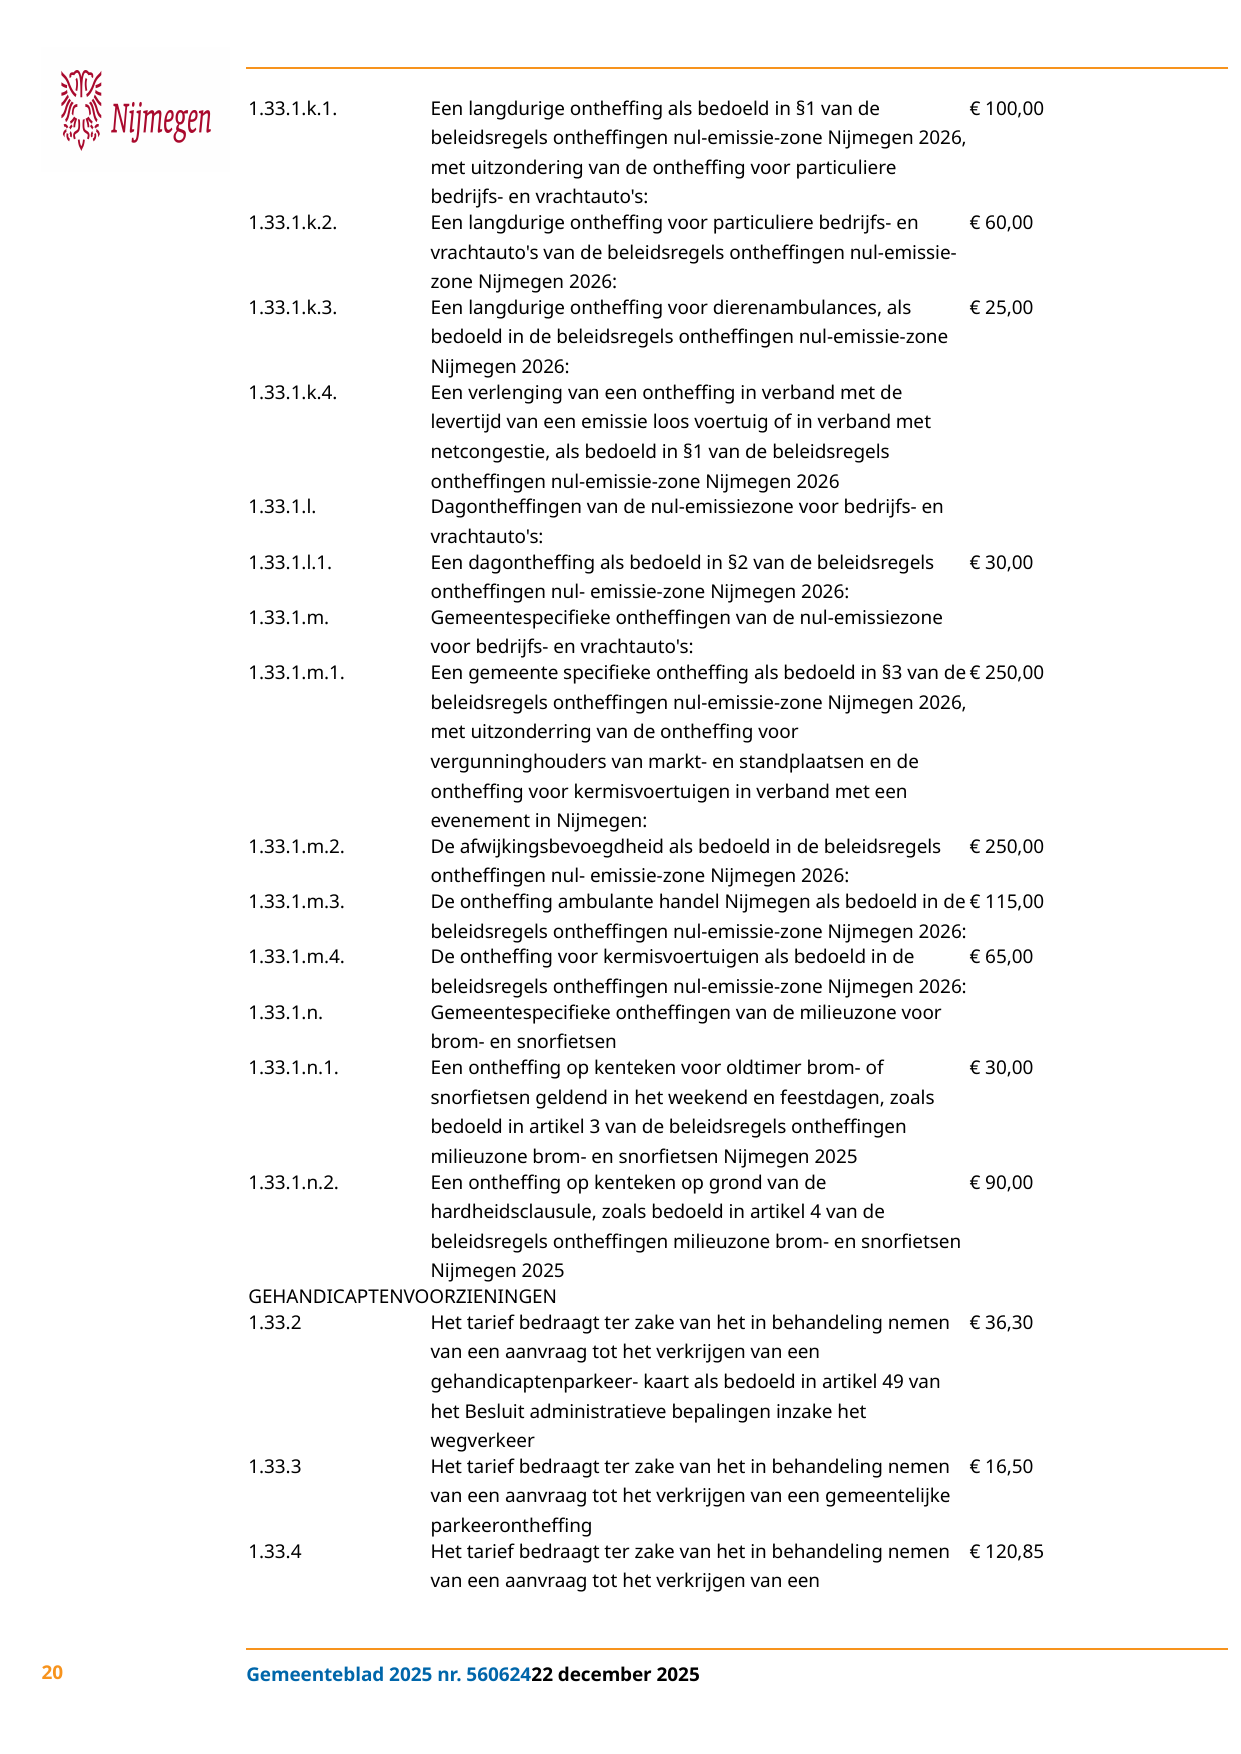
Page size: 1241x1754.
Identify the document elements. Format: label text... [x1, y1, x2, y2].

table_cell € 30,00 [969, 549, 1152, 604]
table_cell Een gemeente specifieke ontheffing als bedoeld in §3 van de beleidsregels ontheffingen nul-emissie-zone Nijmegen 2026, met uitzonderring van de ontheffing voor vergunninghouders van markt- en standplaatsen en de ontheffing voor kermisvoertuigen in verband met een evenement in Nijmegen: [430, 660, 969, 833]
table_cell 1.33.1.k.1. [248, 95, 430, 209]
table_cell 1.33.1.m.4. [248, 944, 430, 999]
table_cell 1.33.4 [248, 1538, 430, 1593]
table_cell [969, 999, 1152, 1054]
table_cell 1.33.1.m.3. [248, 889, 430, 944]
table_cell [969, 494, 1152, 549]
table_cell 1.33.1.l. [248, 494, 430, 549]
table_cell [969, 379, 1152, 493]
table_cell 1.33.1.k.3. [248, 294, 430, 379]
table_cell € 120,85 [969, 1538, 1152, 1593]
table_cell Het tarief bedraagt ter zake van het in behandeling nemen van een aanvraag tot het verkrijgen van een [430, 1538, 969, 1593]
table_cell 1.33.3 [248, 1453, 430, 1538]
table_cell Een dagontheffing als bedoeld in §2 van de beleidsregels ontheffingen nul- emissie-zone Nijmegen 2026: [430, 549, 969, 604]
table_cell 1.33.1.m. [248, 604, 430, 659]
table_cell De afwijkingsbevoegdheid als bedoeld in de beleidsregels ontheffingen nul- emissie-zone Nijmegen 2026: [430, 833, 969, 888]
picture [41, 47, 231, 172]
table_cell Een ontheffing op kenteken voor oldtimer brom- of snorfietsen geldend in het weekend en feestdagen, zoals bedoeld in artikel 3 van de beleidsregels ontheffingen milieuzone brom- en snorfietsen Nijmegen 2025 [430, 1054, 969, 1169]
table_cell Een ontheffing op kenteken op grond van de hardheidsclausule, zoals bedoeld in artikel 4 van de beleidsregels ontheffingen milieuzone brom- en snorfietsen Nijmegen 2025 [430, 1169, 969, 1283]
table_cell € 30,00 [969, 1054, 1152, 1169]
table_cell Een langdurige ontheffing voor particuliere bedrijfs- en vrachtauto's van de beleidsregels ontheffingen nul-emissie-zone Nijmegen 2026: [430, 209, 969, 294]
table_cell 1.33.1.m.2. [248, 833, 430, 888]
table_cell € 115,00 [969, 889, 1152, 944]
table_cell Een langdurige ontheffing als bedoeld in §1 van de beleidsregels ontheffingen nul-emissie-zone Nijmegen 2026, met uitzondering van de ontheffing voor particuliere bedrijfs- en vrachtauto's: [430, 95, 969, 209]
table_cell 1.33.1.n.1. [248, 1054, 430, 1169]
table_cell € 90,00 [969, 1169, 1152, 1283]
table_cell 1.33.2 [248, 1309, 430, 1453]
table_cell € 16,50 [969, 1453, 1152, 1538]
table_cell Het tarief bedraagt ter zake van het in behandeling nemen van een aanvraag tot het verkrijgen van een gemeentelijke parkeerontheffing [430, 1453, 969, 1538]
table_cell 1.33.1.l.1. [248, 549, 430, 604]
table_cell [969, 604, 1152, 659]
table_cell 1.33.1.n.2. [248, 1169, 430, 1283]
table_cell 1.33.1.k.2. [248, 209, 430, 294]
table_cell GEHANDICAPTENVOORZIENINGEN [248, 1283, 1152, 1309]
table_cell De ontheffing ambulante handel Nijmegen als bedoeld in de beleidsregels ontheffingen nul-emissie-zone Nijmegen 2026: [430, 889, 969, 944]
table_cell Dagontheffingen van de nul-emissiezone voor bedrijfs- en vrachtauto's: [430, 494, 969, 549]
table_cell € 60,00 [969, 209, 1152, 294]
table_cell Het tarief bedraagt ter zake van het in behandeling nemen van een aanvraag tot het verkrijgen van een gehandicaptenparkeer- kaart als bedoeld in artikel 49 van het Besluit administratieve bepalingen inzake het wegverkeer [430, 1309, 969, 1453]
table_cell € 250,00 [969, 833, 1152, 888]
table_cell Gemeentespecifieke ontheffingen van de milieuzone voor brom- en snorfietsen [430, 999, 969, 1054]
table_cell 1.33.1.m.1. [248, 660, 430, 833]
table_cell Een verlenging van een ontheffing in verband met de levertijd van een emissie loos voertuig of in verband met netcongestie, als bedoeld in §1 van de beleidsregels ontheffingen nul-emissie-zone Nijmegen 2026 [430, 379, 969, 493]
table_cell Gemeentespecifieke ontheffingen van de nul-emissiezone voor bedrijfs- en vrachtauto's: [430, 604, 969, 659]
table_cell 1.33.1.n. [248, 999, 430, 1054]
table_cell € 100,00 [969, 95, 1152, 209]
table_cell € 250,00 [969, 660, 1152, 833]
table_cell € 65,00 [969, 944, 1152, 999]
table_cell De ontheffing voor kermisvoertuigen als bedoeld in de beleidsregels ontheffingen nul-emissie-zone Nijmegen 2026: [430, 944, 969, 999]
table_cell € 36,30 [969, 1309, 1152, 1453]
table_cell Een langdurige ontheffing voor dierenambulances, als bedoeld in de beleidsregels ontheffingen nul-emissie-zone Nijmegen 2026: [430, 294, 969, 379]
table_cell € 25,00 [969, 294, 1152, 379]
table_cell 1.33.1.k.4. [248, 379, 430, 493]
